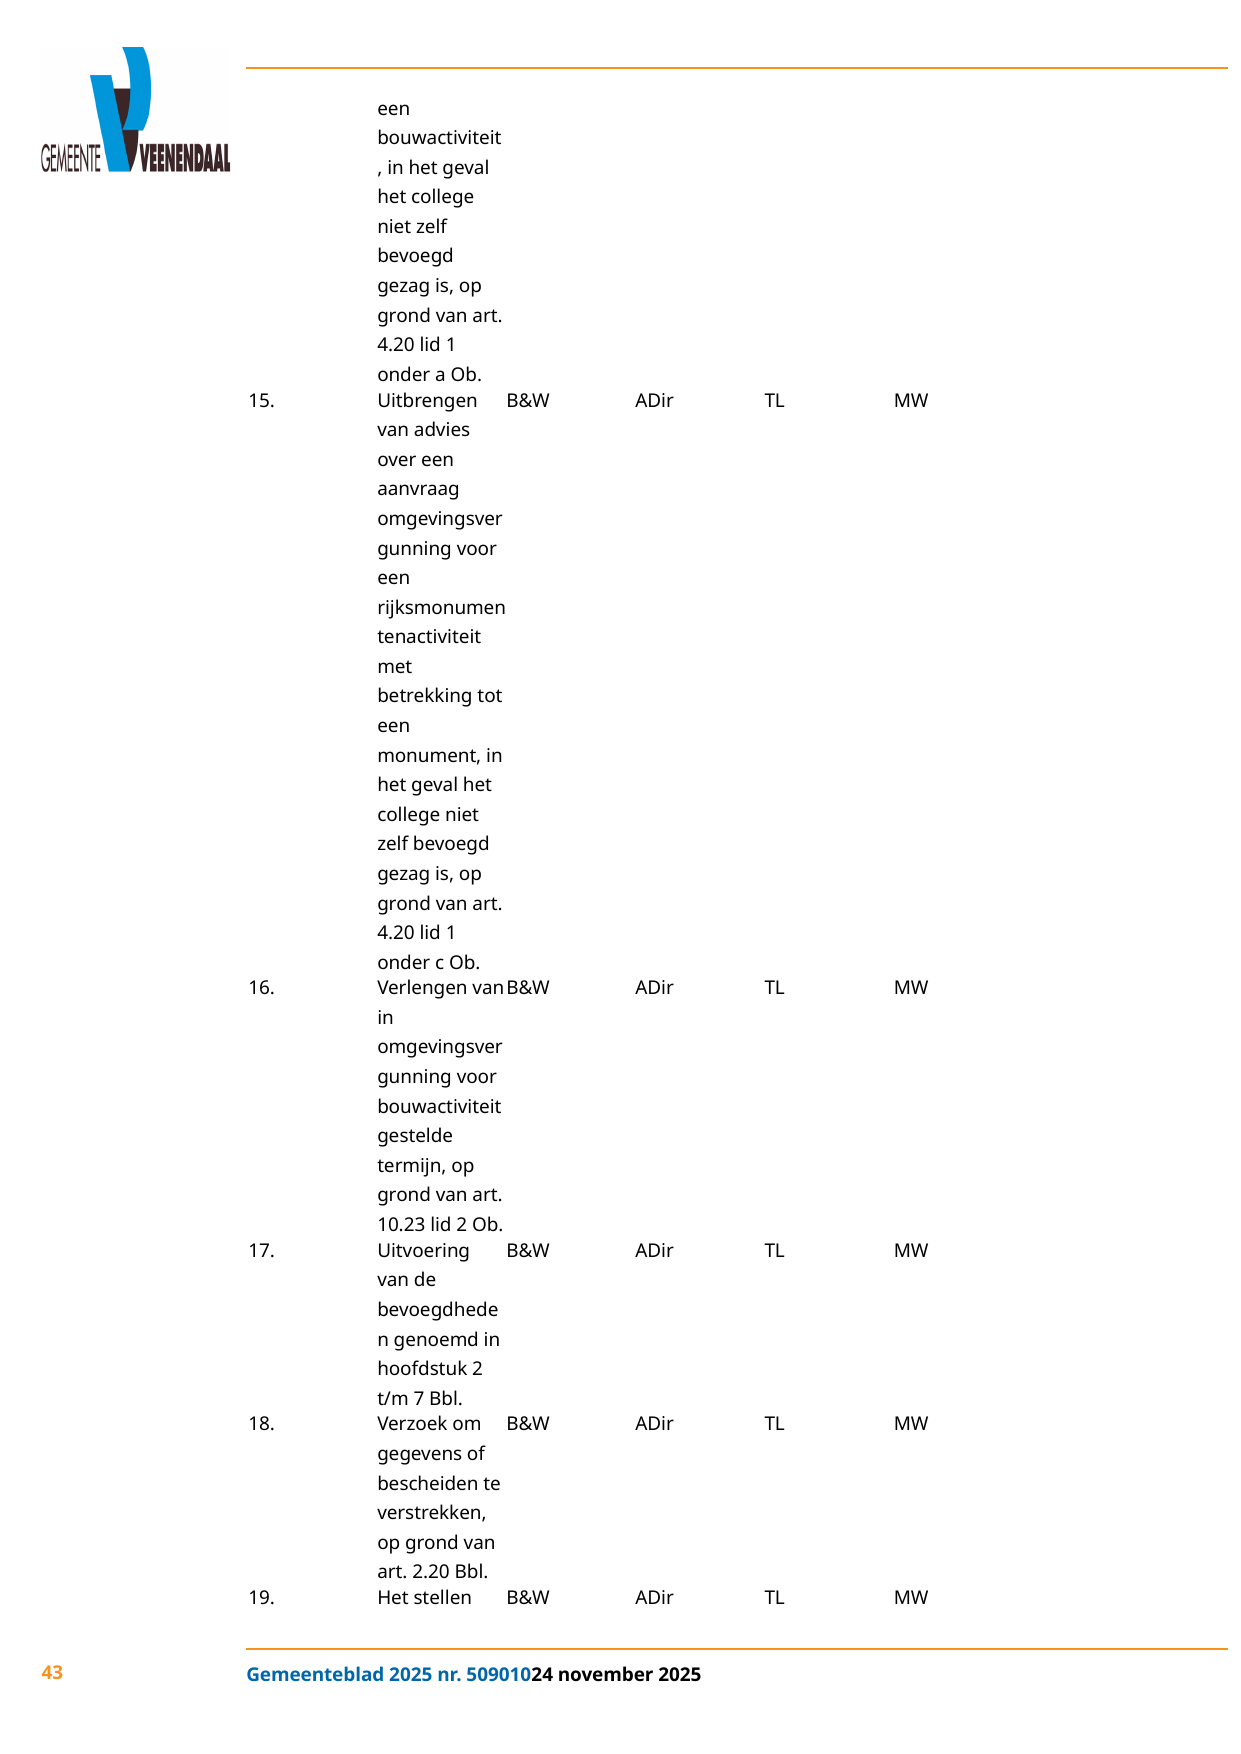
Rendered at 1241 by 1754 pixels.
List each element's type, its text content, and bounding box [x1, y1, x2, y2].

table_cell TL [764, 1237, 893, 1411]
table_cell Uitbrengen van advies over een aanvraag omgevingsvergunning voor een rijksmonumentenactiviteit met betrekking tot een monument, in het geval het college niet zelf bevoegd gezag is, op grond van art. 4.20 lid 1 onder c Ob. [377, 387, 506, 974]
table_cell MW [894, 975, 1022, 1237]
table_cell [1023, 975, 1152, 1237]
table_cell [1023, 1237, 1152, 1411]
table_cell [248, 95, 377, 387]
table_cell B&W [506, 1411, 635, 1584]
table_cell [1023, 1584, 1152, 1610]
table_cell [248, 1237, 377, 1411]
table_cell [1023, 95, 1152, 387]
table_cell ADir [635, 975, 764, 1237]
table_cell MW [894, 1584, 1022, 1610]
table_cell MW [894, 387, 1022, 974]
table_cell ADir [635, 387, 764, 974]
table_cell Uitvoering van de bevoegdheden genoemd in hoofdstuk 2 t/m 7 Bbl. [377, 1237, 506, 1411]
table_cell [248, 387, 377, 974]
table_cell ADir [635, 1411, 764, 1584]
table_cell [248, 1411, 377, 1584]
table_cell TL [764, 975, 893, 1237]
table_cell TL [764, 1411, 893, 1584]
table_cell Verlengen van in omgevingsvergunning voor bouwactiviteit gestelde termijn, op grond van art. 10.23 lid 2 Ob. [377, 975, 506, 1237]
table_cell [635, 95, 764, 387]
table_cell [506, 95, 635, 387]
table_cell [248, 975, 377, 1237]
table_cell ADir [635, 1584, 764, 1610]
picture [123, 47, 231, 172]
table_cell [1023, 387, 1152, 974]
table_cell [1023, 1411, 1152, 1584]
table_cell TL [764, 387, 893, 974]
table_cell ADir [635, 1237, 764, 1411]
table_cell TL [764, 1584, 893, 1610]
table_cell MW [894, 1411, 1022, 1584]
table_cell B&W [506, 387, 635, 974]
table_cell [248, 1584, 377, 1610]
table_cell B&W [506, 1584, 635, 1610]
table_cell B&W [506, 1237, 635, 1411]
table_cell Het stellen [377, 1584, 506, 1610]
table_cell [764, 95, 893, 387]
table_cell Verzoek om gegevens of bescheiden te verstrekken, op grond van art. 2.20 Bbl. [377, 1411, 506, 1584]
table_cell een bouwactiviteit, in het geval het college niet zelf bevoegd gezag is, op grond van art. 4.20 lid 1 onder a Ob. [377, 95, 506, 387]
table_cell [894, 95, 1022, 387]
table_cell B&W [506, 975, 635, 1237]
picture [41, 47, 130, 172]
table_cell MW [894, 1237, 1022, 1411]
